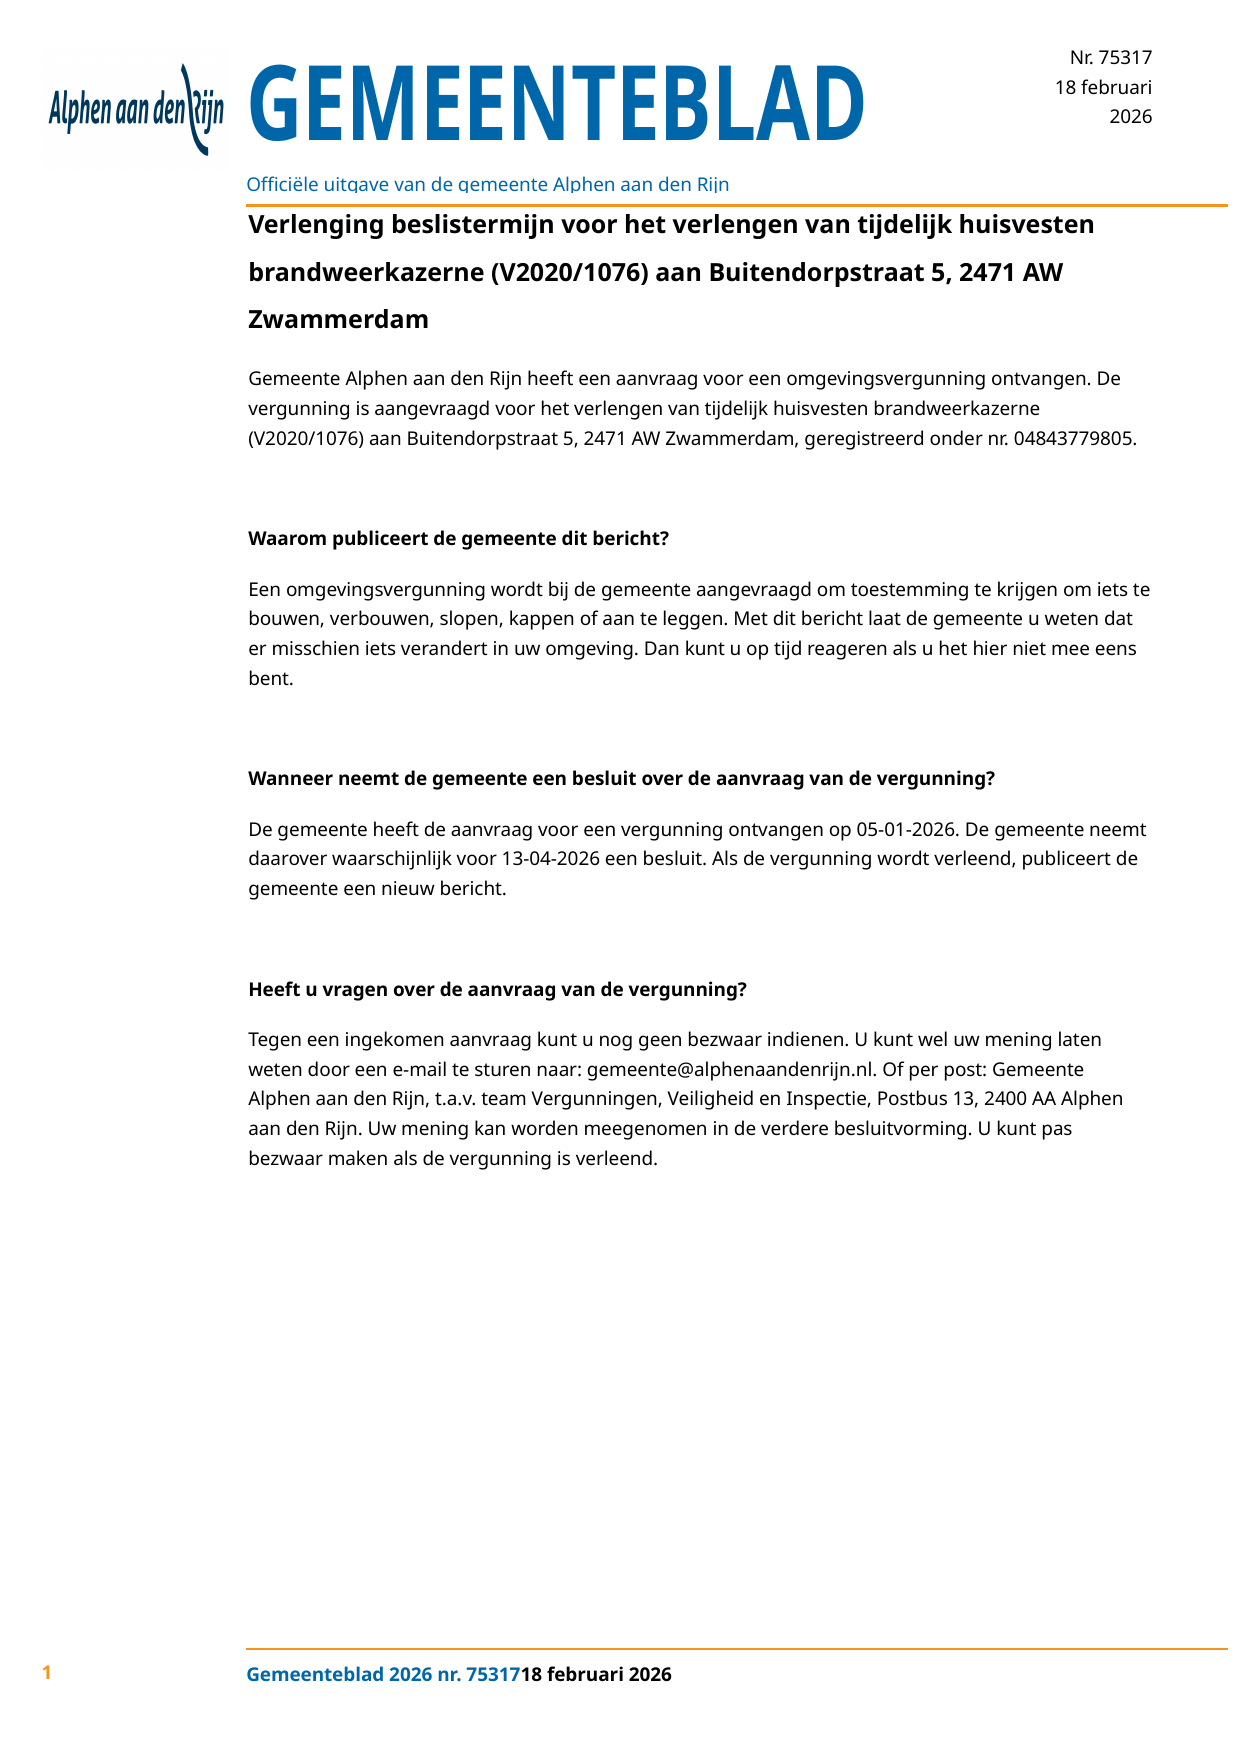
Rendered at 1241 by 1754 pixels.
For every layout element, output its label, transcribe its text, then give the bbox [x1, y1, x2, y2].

text Verlenging beslistermijn voor het verlengen van tijdelijk huisvesten brandweerkazerne (V2020/1076) aan Buitendorpstraat 5, 2471 AW Zwammerdam [248, 207, 1152, 336]
text Waarom publiceert de gemeente dit bericht? [248, 526, 1152, 551]
text De gemeente heeft de aanvraag voor een vergunning ontvangen op 05-01-2026. De gemeente neemt daarover waarschijnlijk voor 13-04-2026 een besluit. Als de vergunning wordt verleend, publiceert de gemeente een nieuw bericht. [248, 816, 1152, 901]
text Gemeente Alphen aan den Rijn heeft een aanvraag voor een omgevingsvergunning ontvangen. De vergunning is aangevraagd voor het verlengen van tijdelijk huisvesten brandweerkazerne (V2020/1076) aan Buitendorpstraat 5, 2471 AW Zwammerdam, geregistreerd onder nr. 04843779805. [248, 366, 1152, 450]
text Heeft u vragen over de aanvraag van de vergunning? [248, 976, 1152, 1002]
text Wanneer neemt de gemeente een besluit over de aanvraag van de vergunning? [248, 766, 1152, 791]
text Tegen een ingekomen aanvraag kunt u nog geen bezwaar indienen. U kunt wel uw mening laten weten door een e-mail te sturen naar: gemeente@alphenaandenrijn.nl. Of per post: Gemeente Alphen aan den Rijn, t.a.v. team Vergunningen, Veiligheid en Inspectie, Postbus 13, 2400 AA Alphen aan den Rijn. Uw mening kan worden meegenomen in de verdere besluitvorming. U kunt pas bezwaar maken als de vergunning is verleend. [248, 1026, 1152, 1170]
picture [41, 47, 231, 172]
text Een omgevingsvergunning wordt bij de gemeente aangevraagd om toestemming te krijgen om iets te bouwen, verbouwen, slopen, kappen of aan te leggen. Met dit bericht laat de gemeente u weten dat er misschien iets verandert in uw omgeving. Dan kunt u op tijd reageren als u het hier niet mee eens bent. [248, 576, 1152, 690]
